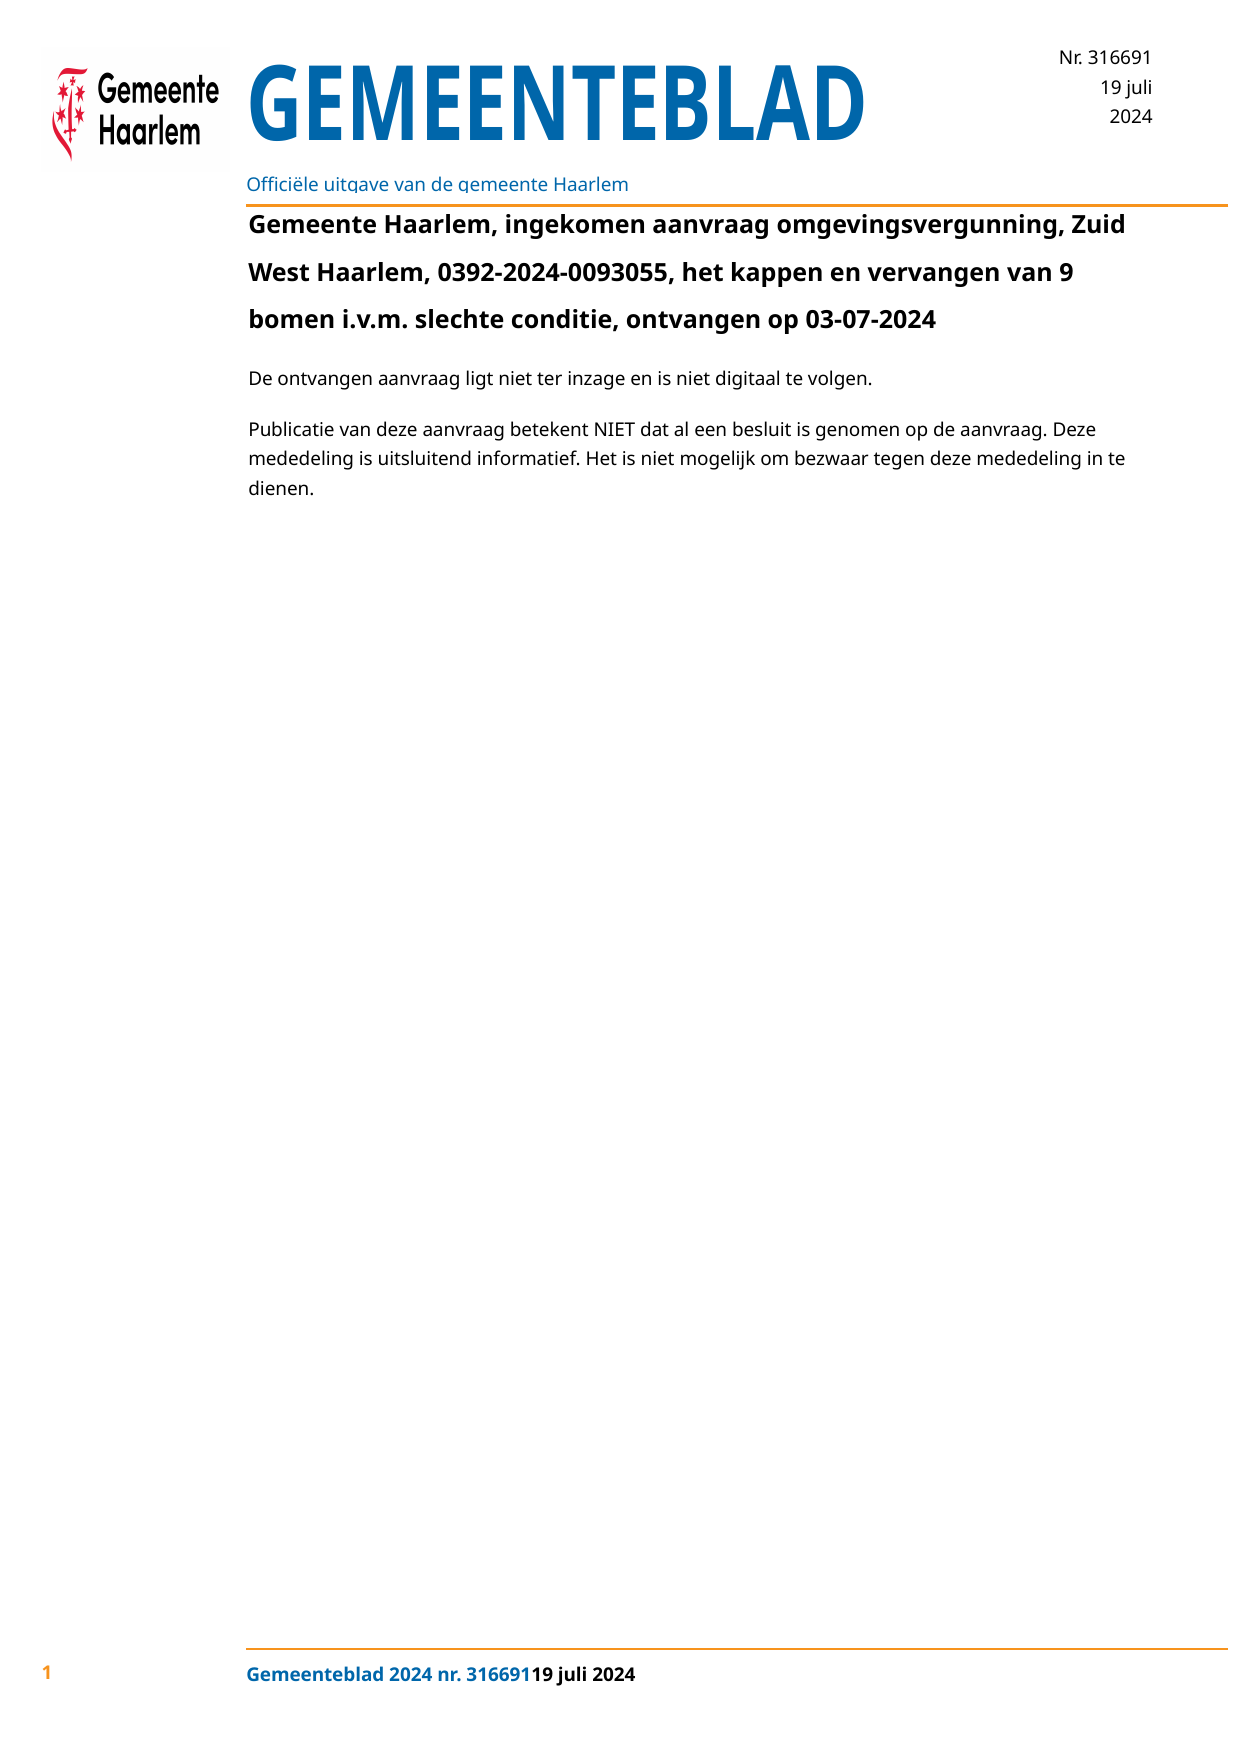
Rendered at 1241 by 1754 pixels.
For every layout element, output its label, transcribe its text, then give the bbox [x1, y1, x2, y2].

picture [41, 47, 231, 172]
text Gemeente Haarlem, ingekomen aanvraag omgevingsvergunning, Zuid West Haarlem, 0392-2024-0093055, het kappen en vervangen van 9 bomen i.v.m. slechte conditie, ontvangen op 03-07-2024 [248, 207, 1152, 336]
text De ontvangen aanvraag ligt niet ter inzage en is niet digitaal te volgen. [248, 366, 1152, 391]
text Publicatie van deze aanvraag betekent NIET dat al een besluit is genomen op de aanvraag. Deze mededeling is uitsluitend informatief. Het is niet mogelijk om bezwaar tegen deze mededeling in te dienen. [248, 416, 1152, 501]
